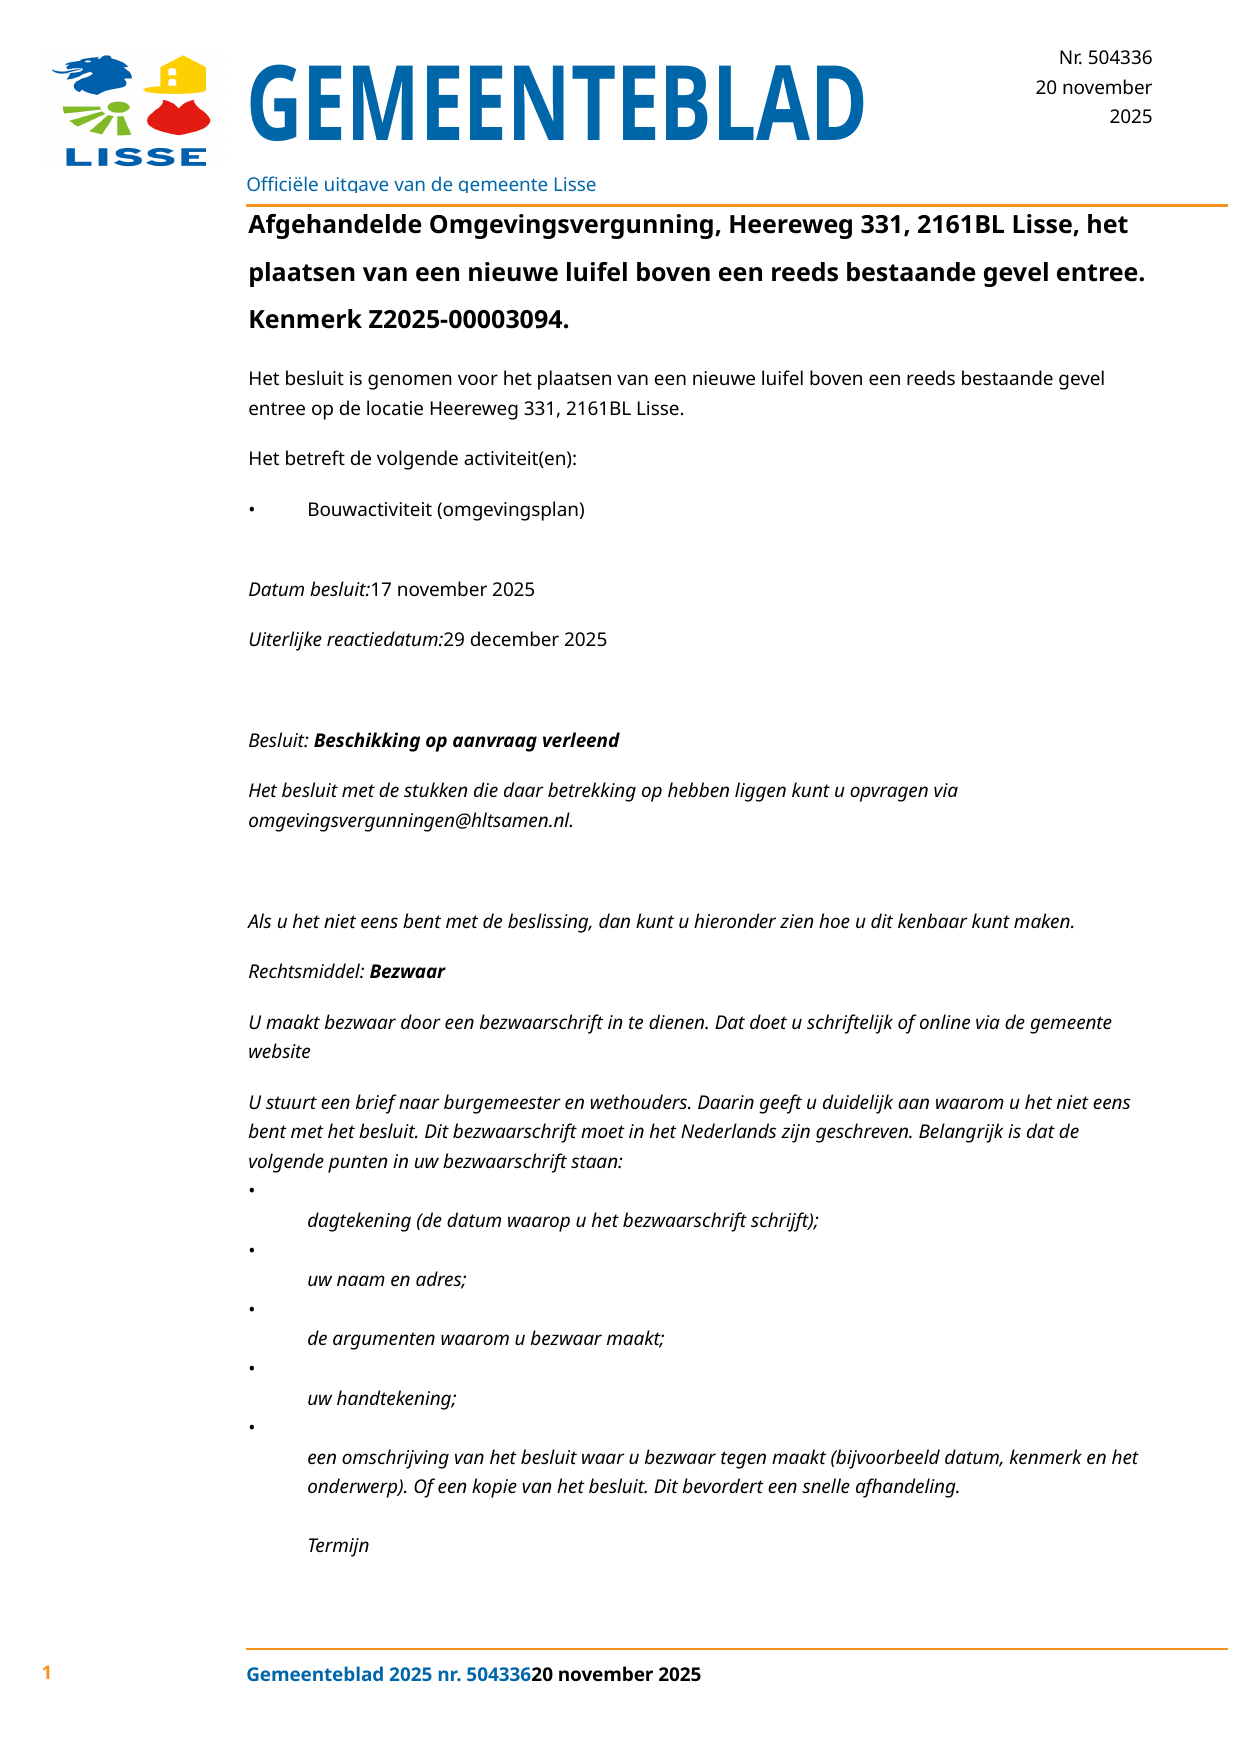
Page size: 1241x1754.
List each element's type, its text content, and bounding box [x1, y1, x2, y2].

list uw handtekening; [248, 1385, 1152, 1410]
text U maakt bezwaar door een bezwaarschrift in te dienen. Dat doet u schriftelijk of online via de gemeente website [248, 1009, 1152, 1064]
text Uiterlijke reactiedatum:29 december 2025 [248, 626, 1152, 652]
list de argumenten waarom u bezwaar maakt; [248, 1326, 1152, 1351]
text Het besluit is genomen voor het plaatsen van een nieuwe luifel boven een reeds bestaande gevel entree op de locatie Heereweg 331, 2161BL Lisse. [248, 366, 1152, 421]
list dagtekening (de datum waarop u het bezwaarschrift schrijft); [248, 1207, 1152, 1233]
text Als u het niet eens bent met de beslissing, dan kunt u hieronder zien hoe u dit kenbaar kunt maken. [248, 908, 1152, 934]
list uw naam en adres; [248, 1266, 1152, 1292]
text Besluit: Beschikking op aanvraag verleend [248, 727, 1152, 753]
picture [41, 47, 231, 172]
list Bouwactiviteit (omgevingsplan) [248, 496, 1152, 522]
list Termijn [248, 1533, 1152, 1558]
text Afgehandelde Omgevingsvergunning, Heereweg 331, 2161BL Lisse, het plaatsen van een nieuwe luifel boven een reeds bestaande gevel entree. Kenmerk Z2025-00003094. [248, 207, 1152, 336]
text Rechtsmiddel: Bezwaar [248, 958, 1152, 984]
list een omschrijving van het besluit waar u bezwaar tegen maakt (bijvoorbeeld datum, kenmerk en het onderwerp). Of een kopie van het besluit. Dit bevordert een snelle afhandeling. [248, 1444, 1152, 1499]
text Het besluit met de stukken die daar betrekking op hebben liggen kunt u opvragen via omgevingsvergunningen@hltsamen.nl. [248, 778, 1152, 833]
text U stuurt een brief naar burgemeester en wethouders. Daarin geeft u duidelijk aan waarom u het niet eens bent met het besluit. Dit bezwaarschrift moet in het Nederlands zijn geschreven. Belangrijk is dat de volgende punten in uw bezwaarschrift staan: [248, 1089, 1152, 1174]
text Het betreft de volgende activiteit(en): [248, 446, 1152, 471]
text Datum besluit:17 november 2025 [248, 576, 1152, 602]
